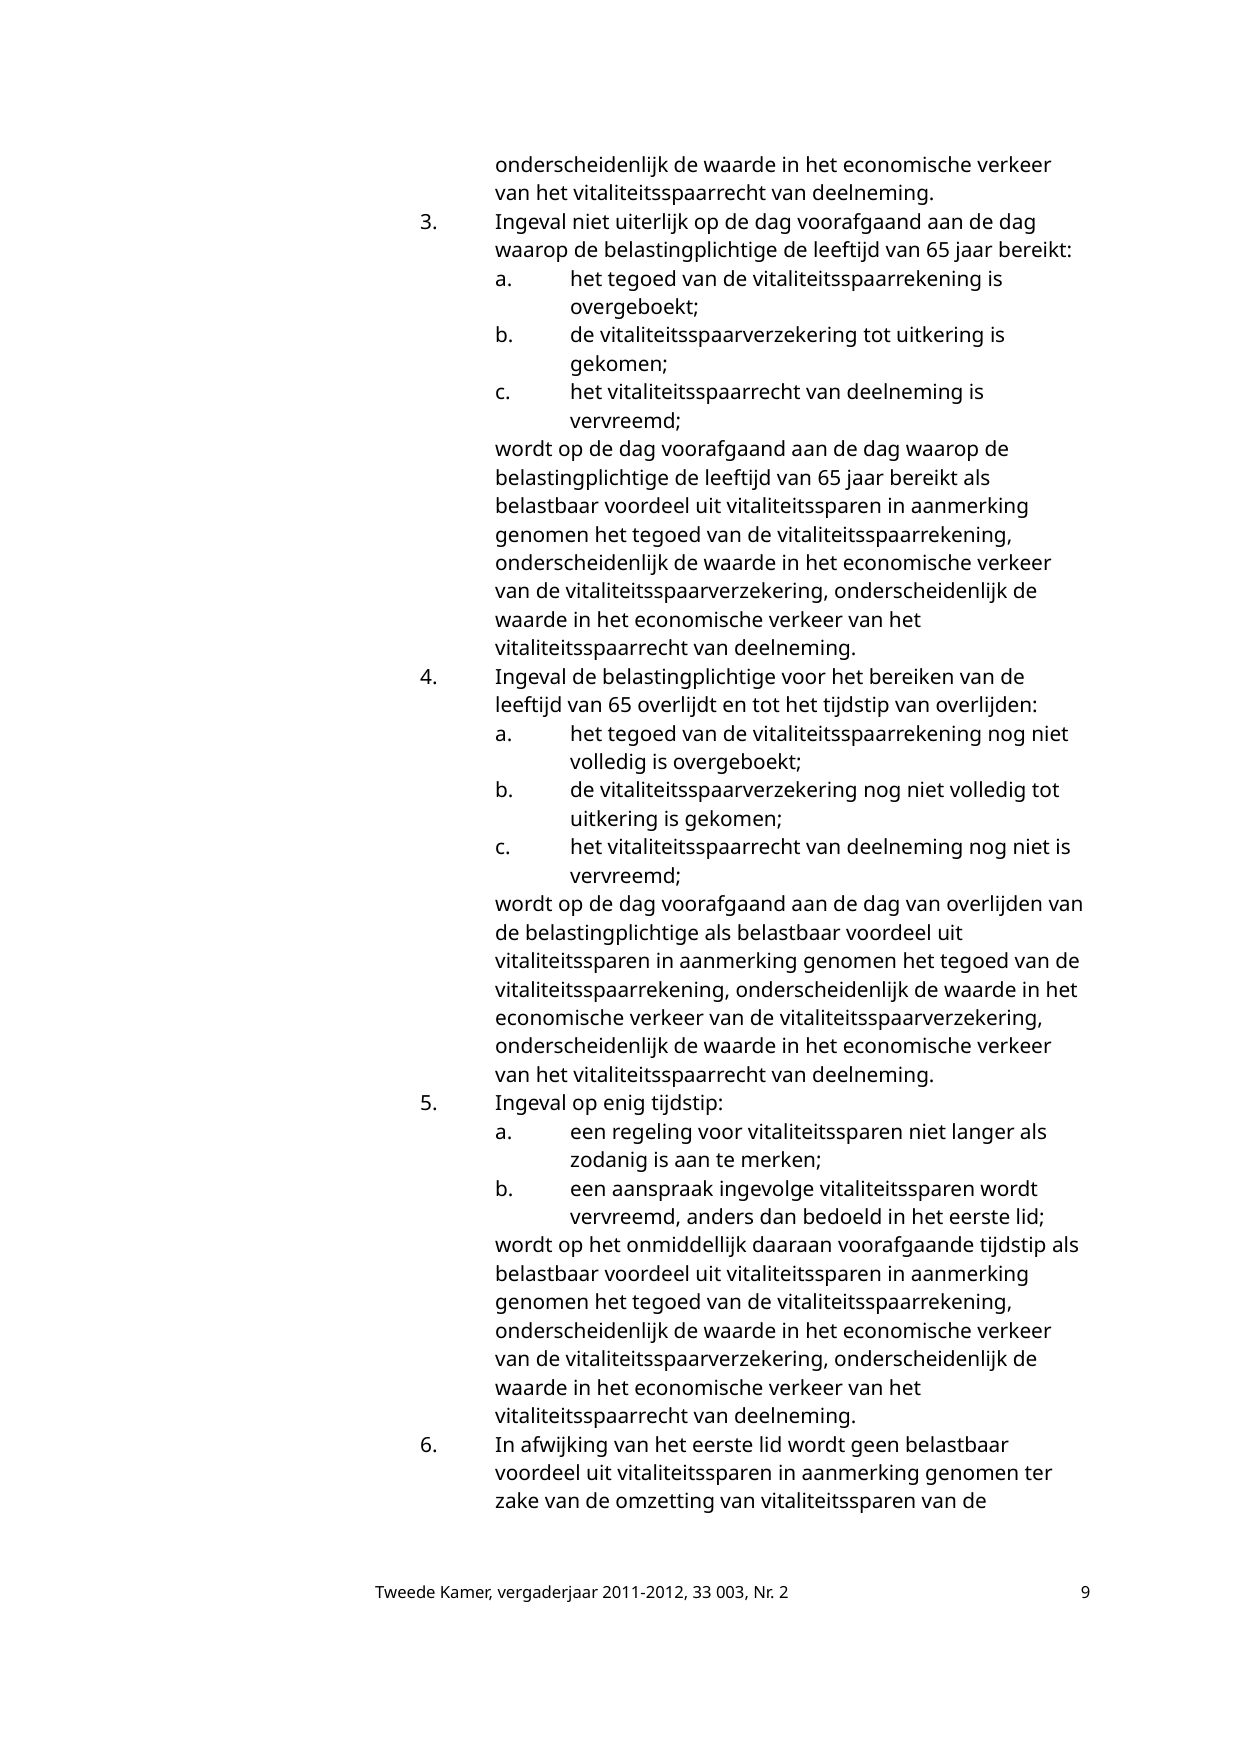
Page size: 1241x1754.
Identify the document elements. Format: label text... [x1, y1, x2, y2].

list een aanspraak ingevolge vitaliteitssparen wordt vervreemd, anders dan bedoeld in het eerste lid; [495, 1174, 1090, 1231]
list Ingeval op enig tijdstip: [420, 1088, 1090, 1117]
list het vitaliteitsspaarrecht van deelneming nog niet is vervreemd; [495, 832, 1090, 889]
list het tegoed van de vitaliteitsspaarrekening nog niet volledig is overgeboekt; [495, 719, 1090, 776]
list In afwijking van het eerste lid wordt geen belastbaar voordeel uit vitaliteitssparen in aanmerking genomen ter zake van de omzetting van vitaliteitssparen van de [420, 1430, 1090, 1515]
list Ingeval de belastingplichtige voor het bereiken van de leeftijd van 65 overlijdt en tot het tijdstip van overlijden: [420, 662, 1090, 719]
list wordt op de dag voorafgaand aan de dag van overlijden van de belastingplichtige als belastbaar voordeel uit vitaliteitssparen in aanmerking genomen het tegoed van de vitaliteitsspaarrekening, onderscheidenlijk de waarde in het economische verkeer van de vitaliteitsspaarverzekering, onderscheidenlijk de waarde in het economische verkeer van het vitaliteitsspaarrecht van deelneming. [420, 889, 1090, 1088]
list wordt op de dag voorafgaand aan de dag waarop de belastingplichtige de leeftijd van 65 jaar bereikt als belastbaar voordeel uit vitaliteitssparen in aanmerking genomen het tegoed van de vitaliteitsspaarrekening, onderscheidenlijk de waarde in het economische verkeer van de vitaliteitsspaarverzekering, onderscheidenlijk de waarde in het economische verkeer van het vitaliteitsspaarrecht van deelneming. [420, 434, 1090, 662]
list onderscheidenlijk de waarde in het economische verkeer van het vitaliteitsspaarrecht van deelneming. [420, 150, 1090, 207]
list wordt op het onmiddellijk daaraan voorafgaande tijdstip als belastbaar voordeel uit vitaliteitssparen in aanmerking genomen het tegoed van de vitaliteitsspaarrekening, onderscheidenlijk de waarde in het economische verkeer van de vitaliteitsspaarverzekering, onderscheidenlijk de waarde in het economische verkeer van het vitaliteitsspaarrecht van deelneming. [420, 1231, 1090, 1430]
list een regeling voor vitaliteitssparen niet langer als zodanig is aan te merken; [495, 1117, 1090, 1174]
list het tegoed van de vitaliteitsspaarrekening is overgeboekt; [495, 264, 1090, 321]
list het vitaliteitsspaarrecht van deelneming is vervreemd; [495, 377, 1090, 434]
list de vitaliteitsspaarverzekering nog niet volledig tot uitkering is gekomen; [495, 776, 1090, 832]
list Ingeval niet uiterlijk op de dag voorafgaand aan de dag waarop de belastingplichtige de leeftijd van 65 jaar bereikt: [420, 207, 1090, 264]
list de vitaliteitsspaarverzekering tot uitkering is gekomen; [495, 321, 1090, 377]
